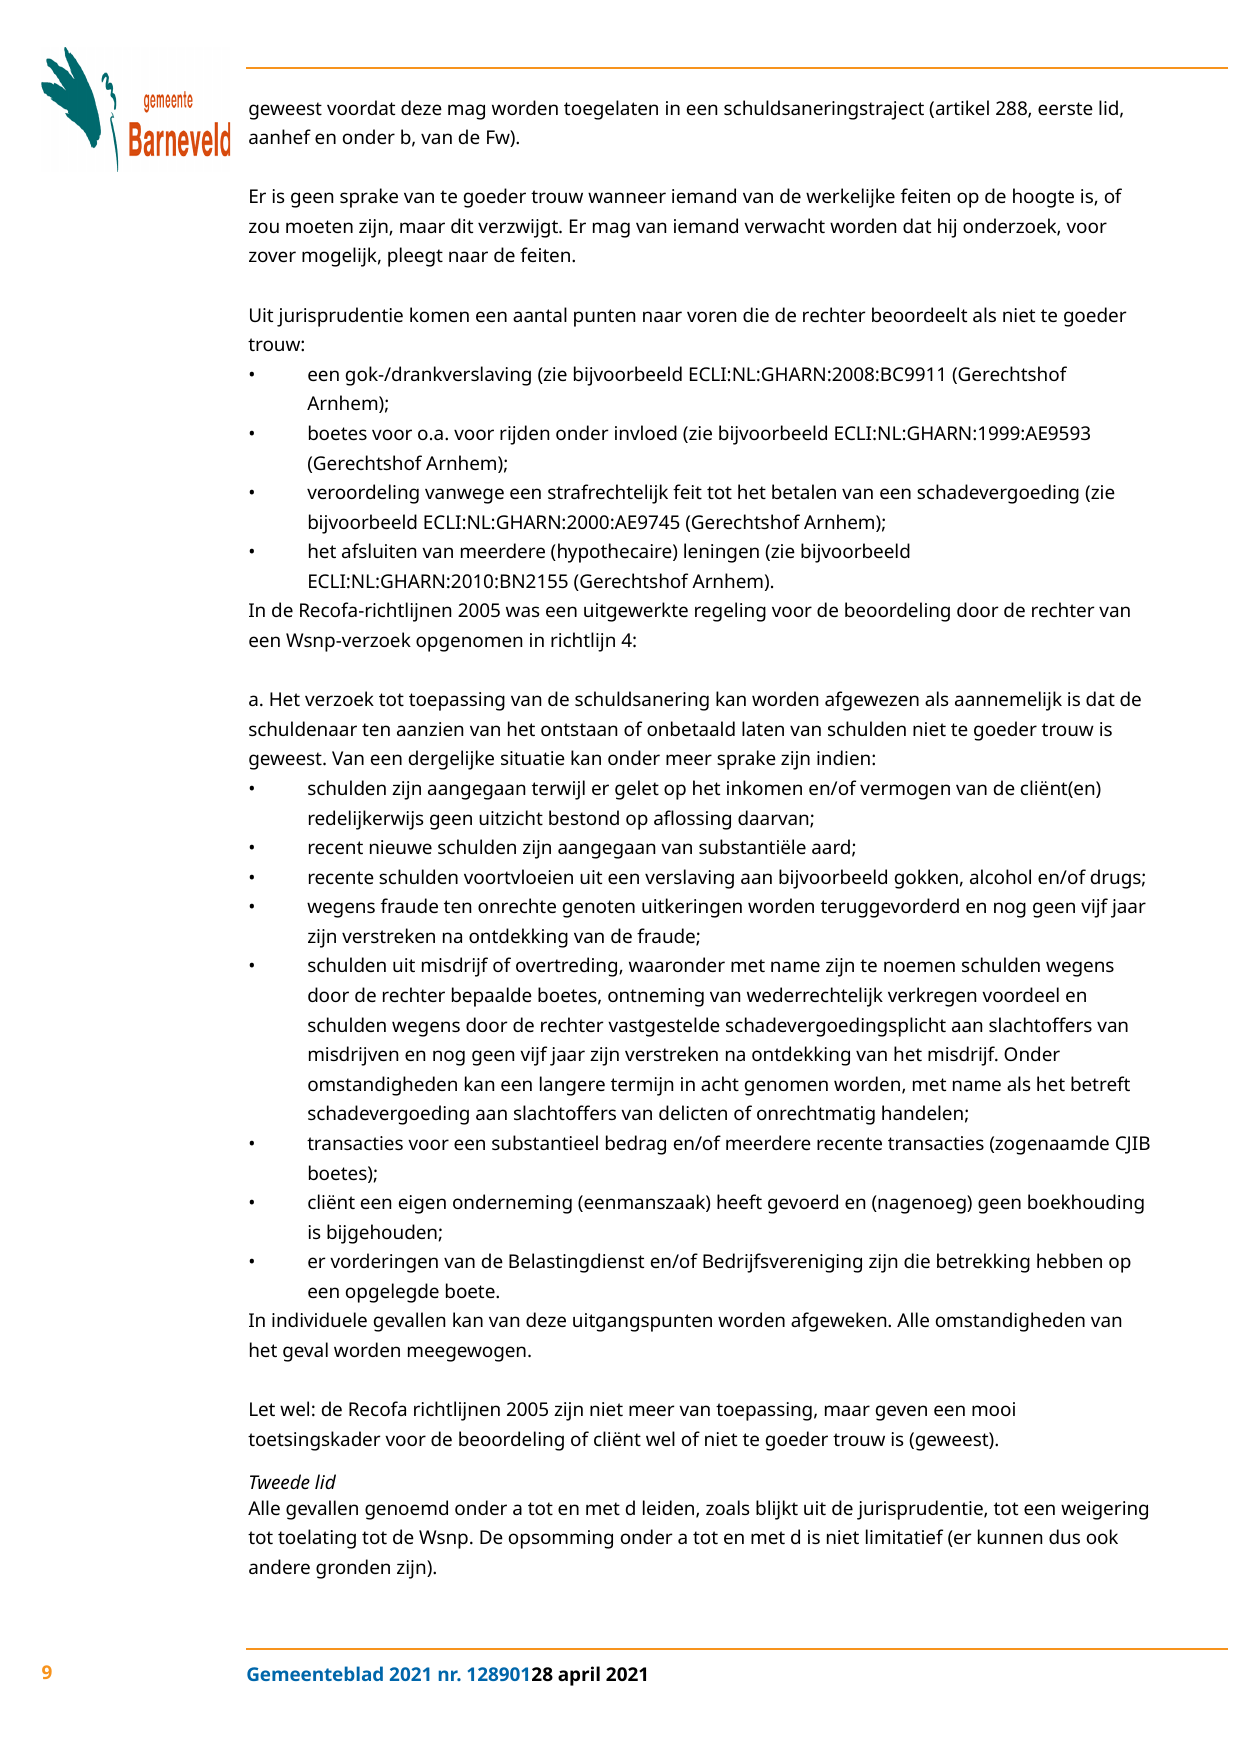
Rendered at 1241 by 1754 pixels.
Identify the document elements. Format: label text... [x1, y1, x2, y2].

text In de Recofa-richtlijnen 2005 was een uitgewerkte regeling voor de beoordeling door de rechter van een Wsnp-verzoek opgenomen in richtlijn 4: [248, 598, 1152, 653]
text Uit jurisprudentie komen een aantal punten naar voren die de rechter beoordeelt als niet te goeder trouw: [248, 302, 1152, 357]
text Tweede lid [248, 1469, 1152, 1495]
text In individuele gevallen kan van deze uitgangspunten worden afgeweken. Alle omstandigheden van het geval worden meegewogen. [248, 1308, 1152, 1363]
text geweest voordat deze mag worden toegelaten in een schuldsaneringstraject (artikel 288, eerste lid, aanhef en onder b, van de Fw). [248, 95, 1152, 150]
text Alle gevallen genoemd onder a tot en met d leiden, zoals blijkt uit de jurisprudentie, tot een weigering tot toelating tot de Wsnp. De opsomming onder a tot en met d is niet limitatief (er kunnen dus ook andere gronden zijn). [248, 1495, 1152, 1580]
list er vorderingen van de Belastingdienst en/of Bedrijfsvereniging zijn die betrekking hebben op een opgelegde boete. [248, 1248, 1152, 1304]
list boetes voor o.a. voor rijden onder invloed (zie bijvoorbeeld ECLI:NL:GHARN:1999:AE9593 (Gerechtshof Arnhem); [248, 420, 1152, 476]
list cliënt een eigen onderneming (eenmanszaak) heeft gevoerd en (nagenoeg) geen boekhouding is bijgehouden; [248, 1189, 1152, 1245]
list recent nieuwe schulden zijn aangegaan van substantiële aard; [248, 834, 1152, 860]
list recente schulden voortvloeien uit een verslaving aan bijvoorbeeld gokken, alcohol en/of drugs; [248, 864, 1152, 890]
list transacties voor een substantieel bedrag en/of meerdere recente transacties (zogenaamde CJIB boetes); [248, 1130, 1152, 1186]
list wegens fraude ten onrechte genoten uitkeringen worden teruggevorderd en nog geen vijf jaar zijn verstreken na ontdekking van de fraude; [248, 893, 1152, 949]
list schulden uit misdrijf of overtreding, waaronder met name zijn te noemen schulden wegens door de rechter bepaalde boetes, ontneming van wederrechtelijk verkregen voordeel en schulden wegens door de rechter vastgestelde schadevergoedingsplicht aan slachtoffers van misdrijven en nog geen vijf jaar zijn verstreken na ontdekking van het misdrijf. Onder omstandigheden kan een langere termijn in acht genomen worden, met name als het betreft schadevergoeding aan slachtoffers van delicten of onrechtmatig handelen; [248, 953, 1152, 1126]
text Er is geen sprake van te goeder trouw wanneer iemand van de werkelijke feiten op de hoogte is, of zou moeten zijn, maar dit verzwijgt. Er mag van iemand verwacht worden dat hij onderzoek, voor zover mogelijk, pleegt naar de feiten. [248, 183, 1152, 268]
list schulden zijn aangegaan terwijl er gelet op het inkomen en/of vermogen van de cliënt(en) redelijkerwijs geen uitzicht bestond op aflossing daarvan; [248, 775, 1152, 831]
list veroordeling vanwege een strafrechtelijk feit tot het betalen van een schadevergoeding (zie bijvoorbeeld ECLI:NL:GHARN:2000:AE9745 (Gerechtshof Arnhem); [248, 479, 1152, 535]
text a. Het verzoek tot toepassing van de schuldsanering kan worden afgewezen als aannemelijk is dat de schuldenaar ten aanzien van het ontstaan of onbetaald laten van schulden niet te goeder trouw is geweest. Van een dergelijke situatie kan onder meer sprake zijn indien: [248, 686, 1152, 771]
list een gok-/drankverslaving (zie bijvoorbeeld ECLI:NL:GHARN:2008:BC9911 (Gerechtshof Arnhem); [248, 361, 1152, 416]
text Let wel: de Recofa richtlijnen 2005 zijn niet meer van toepassing, maar geven een mooi toetsingskader voor de beoordeling of cliënt wel of niet te goeder trouw is (geweest). [248, 1396, 1152, 1452]
list het afsluiten van meerdere (hypothecaire) leningen (zie bijvoorbeeld ECLI:NL:GHARN:2010:BN2155 (Gerechtshof Arnhem). [248, 538, 1152, 594]
picture [41, 47, 231, 172]
